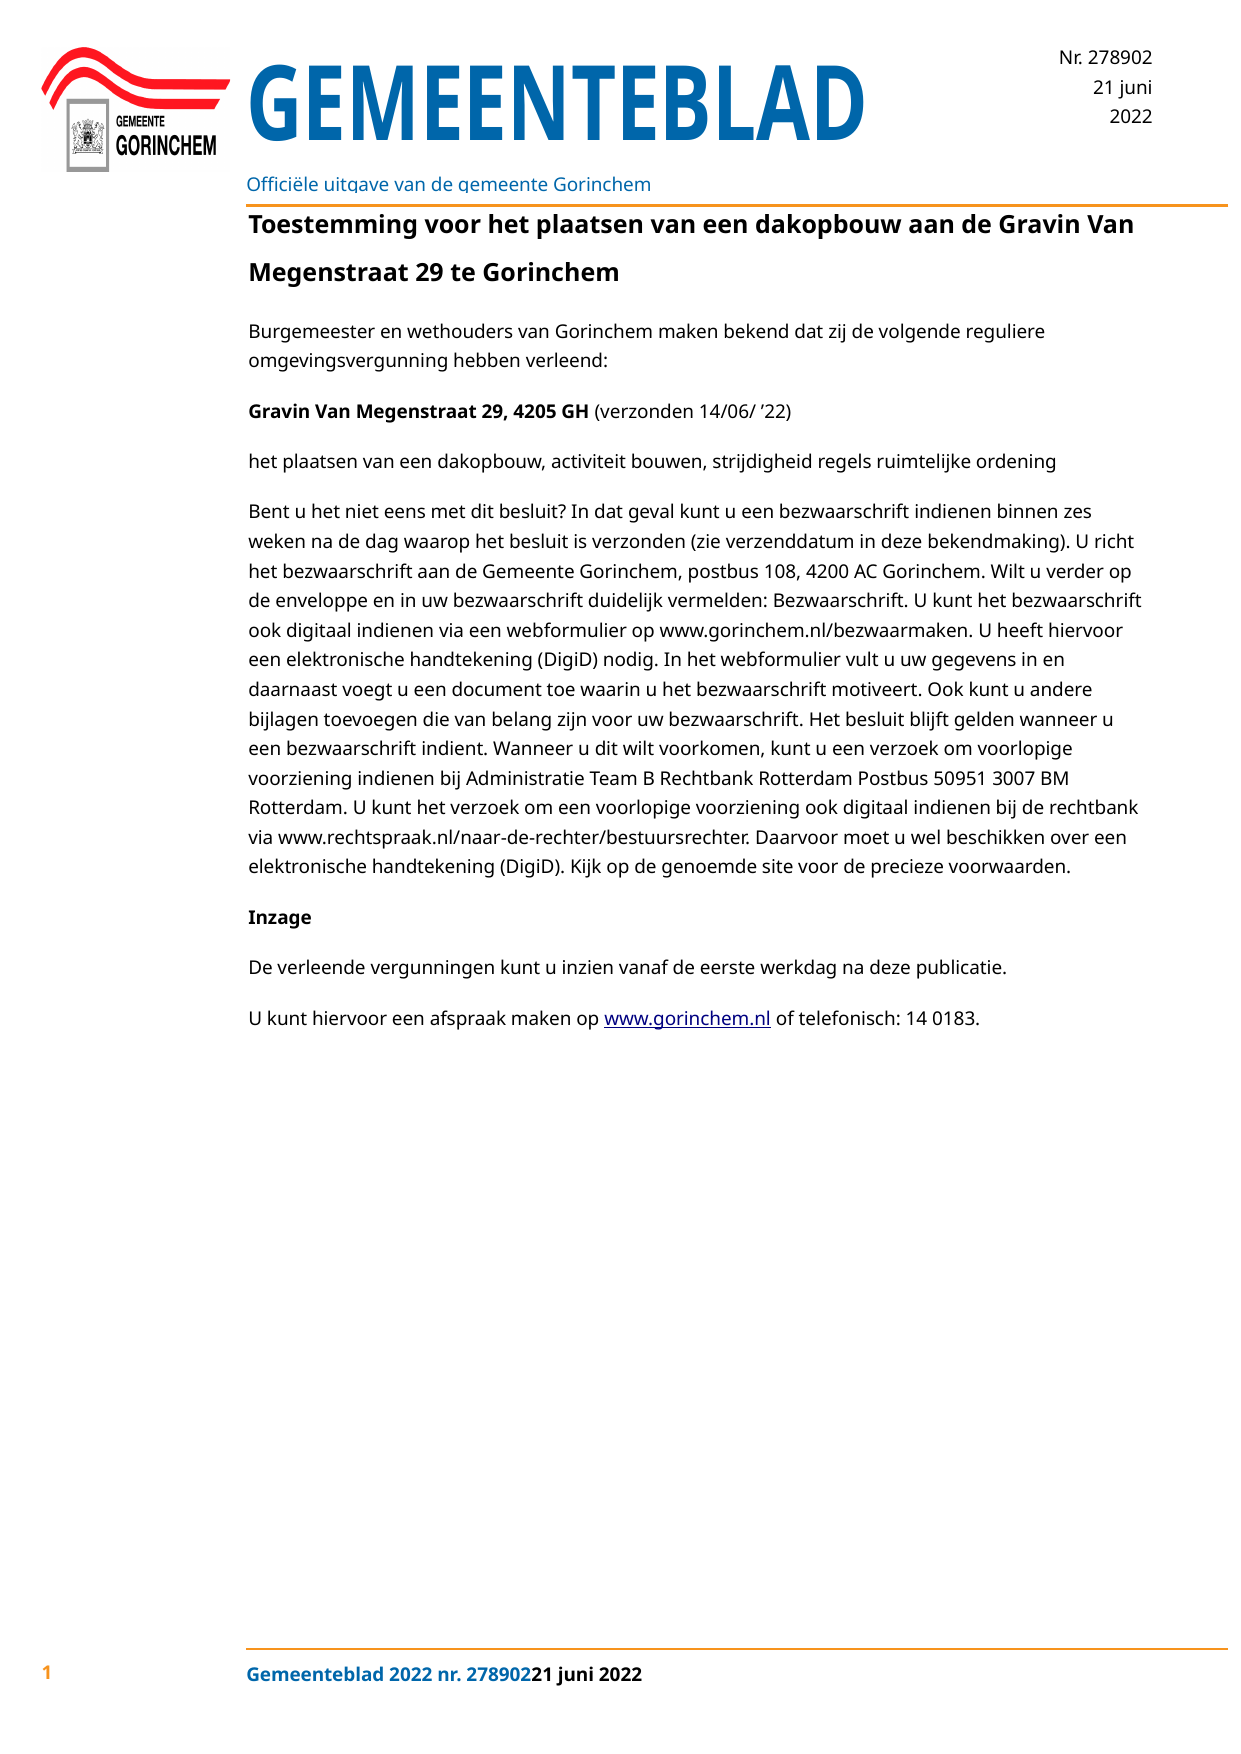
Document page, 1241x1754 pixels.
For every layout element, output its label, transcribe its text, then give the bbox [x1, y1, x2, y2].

text De verleende vergunningen kunt u inzien vanaf de eerste werkdag na deze publicatie. [248, 954, 1152, 980]
text Toestemming voor het plaatsen van een dakopbouw aan de Gravin Van Megenstraat 29 te Gorinchem [248, 207, 1152, 288]
text Gravin Van Megenstraat 29, 4205 GH (verzonden 14/06/ ’22) [248, 398, 1152, 424]
text Burgemeester en wethouders van Gorinchem maken bekend dat zij de volgende reguliere omgevingsvergunning hebben verleend: [248, 318, 1152, 373]
text Bent u het niet eens met dit besluit? In dat geval kunt u een bezwaarschrift indienen binnen zes weken na de dag waarop het besluit is verzonden (zie verzenddatum in deze bekendmaking). U richt het bezwaarschrift aan de Gemeente Gorinchem, postbus 108, 4200 AC Gorinchem. Wilt u verder op de enveloppe en in uw bezwaarschrift duidelijk vermelden: Bezwaarschrift. U kunt het bezwaarschrift ook digitaal indienen via een webformulier op www.gorinchem.nl/bezwaarmaken. U heeft hiervoor een elektronische handtekening (DigiD) nodig. In het webformulier vult u uw gegevens in en daarnaast voegt u een document toe waarin u het bezwaarschrift motiveert. Ook kunt u andere bijlagen toevoegen die van belang zijn voor uw bezwaarschrift. Het besluit blijft gelden wanneer u een bezwaarschrift indient. Wanneer u dit wilt voorkomen, kunt u een verzoek om voorlopige voorziening indienen bij Administratie Team B Rechtbank Rotterdam Postbus 50951 3007 BM Rotterdam. U kunt het verzoek om een voorlopige voorziening ook digitaal indienen bij de rechtbank via www.rechtspraak.nl/naar-de-rechter/bestuursrechter. Daarvoor moet u wel beschikken over een elektronische handtekening (DigiD). Kijk op de genoemde site voor de precieze voorwaarden. [248, 499, 1152, 879]
picture [41, 47, 231, 172]
text Inzage [248, 904, 1152, 930]
text het plaatsen van een dakopbouw, activiteit bouwen, strijdigheid regels ruimtelijke ordening [248, 448, 1152, 474]
text U kunt hiervoor een afspraak maken op www.gorinchem.nl of telefonisch: 14 0183. [248, 1005, 1152, 1031]
